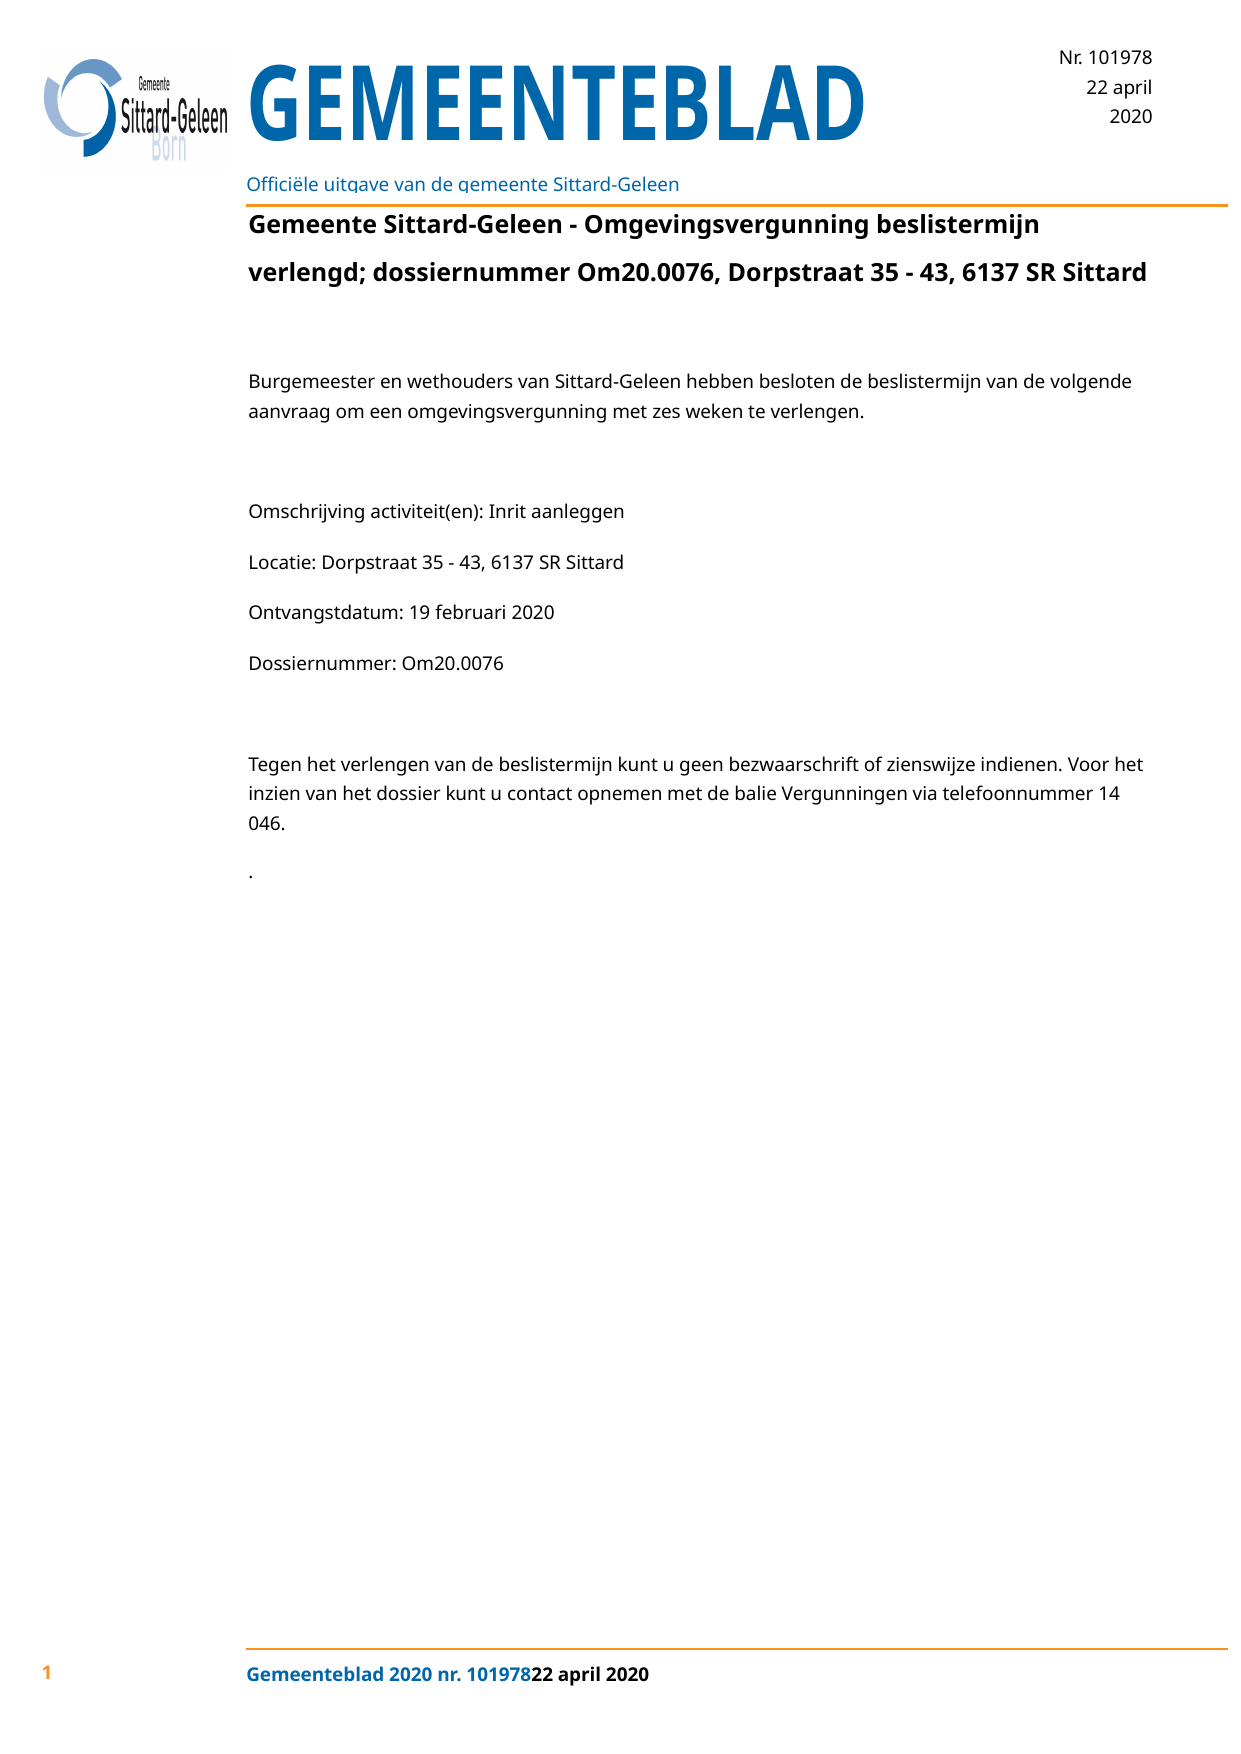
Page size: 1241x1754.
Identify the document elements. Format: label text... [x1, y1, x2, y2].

text Dossiernummer: Om20.0076 [248, 650, 1152, 676]
text Omschrijving activiteit(en): Inrit aanleggen [248, 499, 1152, 524]
text Gemeente Sittard-Geleen - Omgevingsvergunning beslistermijn verlengd; dossiernummer Om20.0076, Dorpstraat 35 - 43, 6137 SR Sittard [248, 207, 1152, 288]
text Ontvangstdatum: 19 februari 2020 [248, 599, 1152, 625]
text Locatie: Dorpstraat 35 - 43, 6137 SR Sittard [248, 549, 1152, 575]
picture [41, 47, 231, 172]
text Burgemeester en wethouders van Sittard-Geleen hebben besloten de beslistermijn van de volgende aanvraag om een omgevingsvergunning met zes weken te verlengen. [248, 368, 1152, 424]
text Tegen het verlengen van de beslistermijn kunt u geen bezwaarschrift of zienswijze indienen. Voor het inzien van het dossier kunt u contact opnemen met de balie Vergunningen via telefoonnummer 14 046. [248, 751, 1152, 836]
text . [248, 858, 1152, 883]
